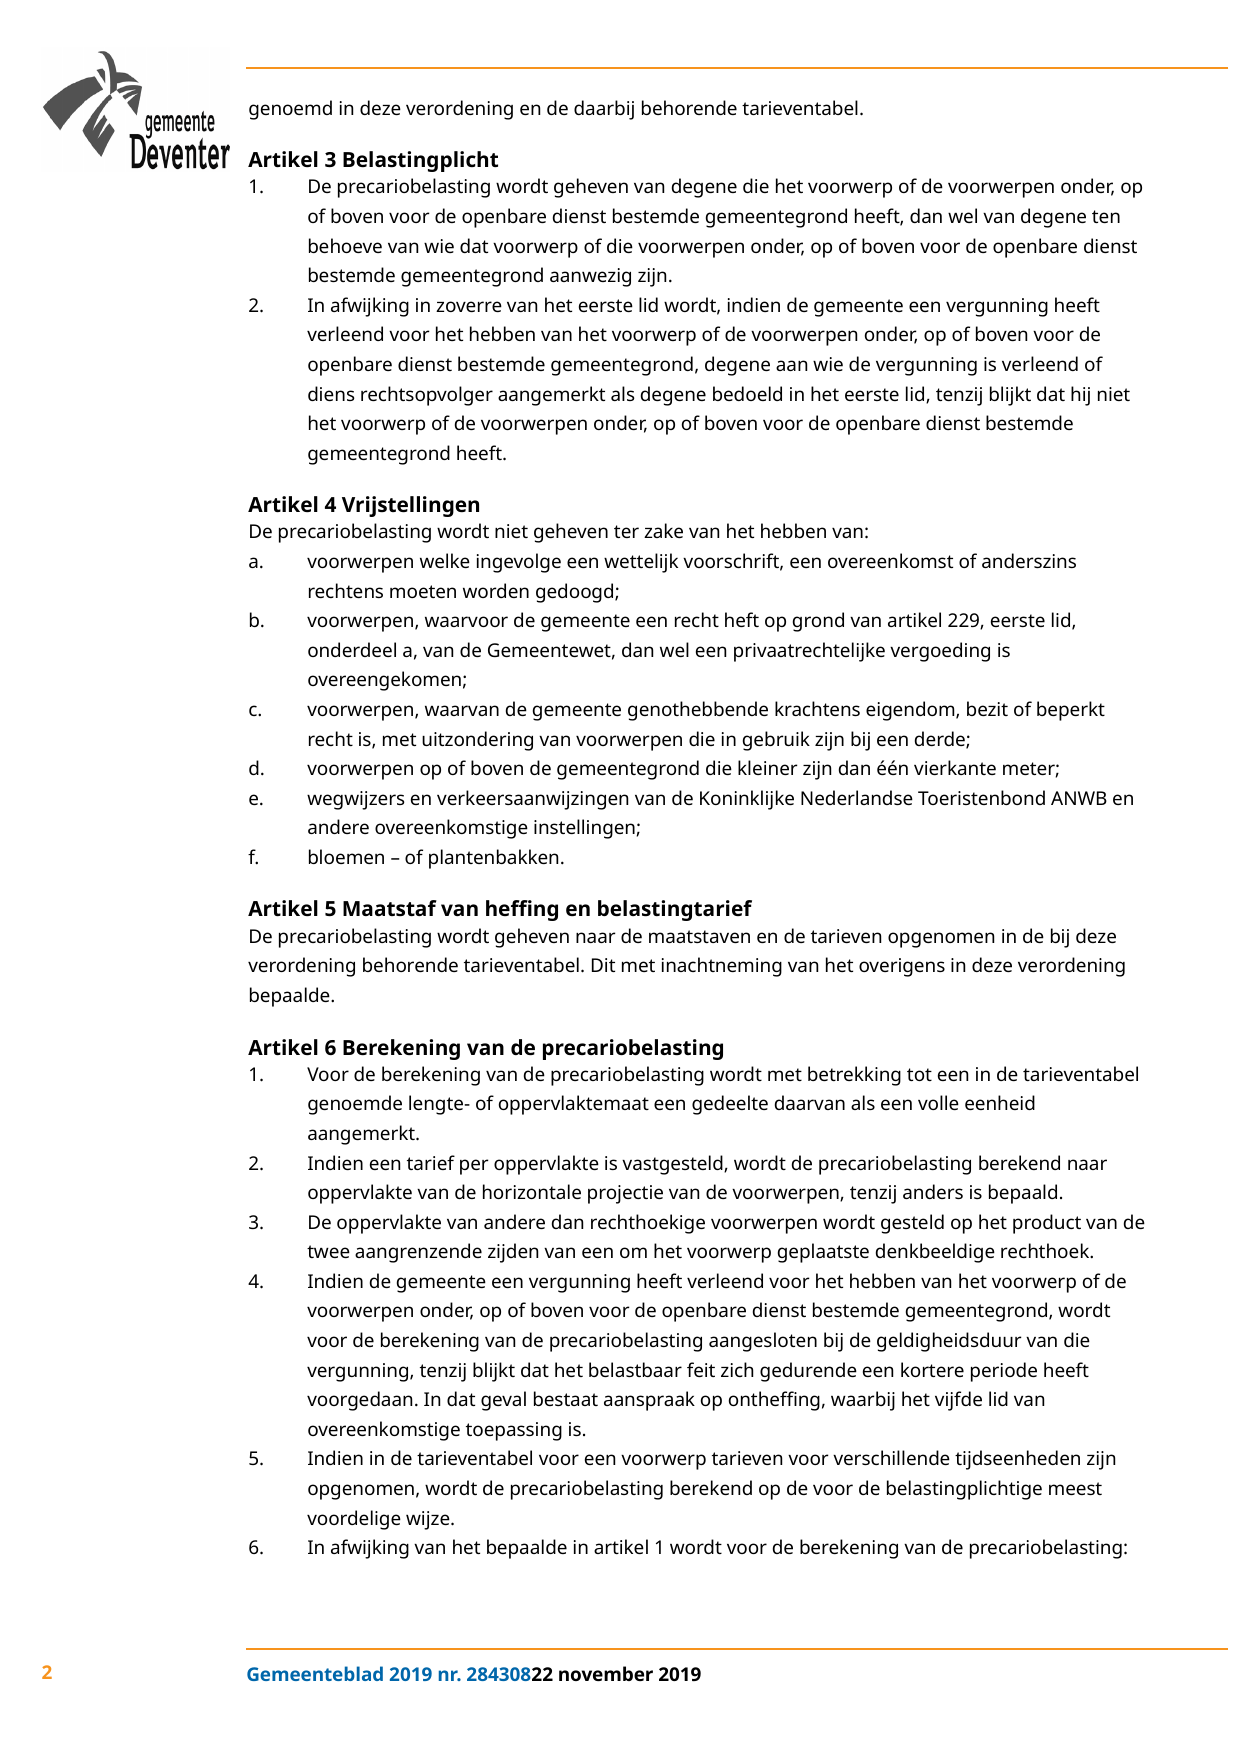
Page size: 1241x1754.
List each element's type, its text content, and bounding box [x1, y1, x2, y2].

list Indien in de tarieventabel voor een voorwerp tarieven voor verschillende tijdseenheden zijn opgenomen, wordt de precariobelasting berekend op de voor de belastingplichtige meest voordelige wijze. [248, 1446, 1152, 1531]
list Indien een tarief per oppervlakte is vastgesteld, wordt de precariobelasting berekend naar oppervlakte van de horizontale projectie van de voorwerpen, tenzij anders is bepaald. [248, 1150, 1152, 1205]
list De precariobelasting wordt geheven van degene die het voorwerp of de voorwerpen onder, op of boven voor de openbare dienst bestemde gemeentegrond heeft, dan wel van degene ten behoeve van wie dat voorwerp of die voorwerpen onder, op of boven voor de openbare dienst bestemde gemeentegrond aanwezig zijn. [248, 174, 1152, 288]
text Artikel 6 Berekening van de precariobelasting [248, 1033, 1152, 1061]
picture [41, 47, 231, 172]
list In afwijking in zoverre van het eerste lid wordt, indien de gemeente een vergunning heeft verleend voor het hebben van het voorwerp of de voorwerpen onder, op of boven voor de openbare dienst bestemde gemeentegrond, degene aan wie de vergunning is verleend of diens rechtsopvolger aangemerkt als degene bedoeld in het eerste lid, tenzij blijkt dat hij niet het voorwerp of de voorwerpen onder, op of boven voor de openbare dienst bestemde gemeentegrond heeft. [248, 292, 1152, 466]
text De precariobelasting wordt niet geheven ter zake van het hebben van: [248, 519, 1152, 544]
text Artikel 3 Belastingplicht [248, 145, 1152, 174]
text Artikel 5 Maatstaf van heffing en belastingtarief [248, 894, 1152, 923]
text De precariobelasting wordt geheven naar de maatstaven en de tarieven opgenomen in de bij deze verordening behorende tarieventabel. Dit met inachtneming van het overigens in deze verordening bepaalde. [248, 923, 1152, 1008]
list voorwerpen, waarvoor de gemeente een recht heft op grond van artikel 229, eerste lid, onderdeel a, van de Gemeentewet, dan wel een privaatrechtelijke vergoeding is overeengekomen; [248, 607, 1152, 692]
text Artikel 4 Vrijstellingen [248, 490, 1152, 519]
list In afwijking van het bepaalde in artikel 1 wordt voor de berekening van de precariobelasting: [248, 1534, 1152, 1560]
list wegwijzers en verkeersaanwijzingen van de Koninklijke Nederlandse Toeristenbond ANWB en andere overeenkomstige instellingen; [248, 785, 1152, 840]
list De oppervlakte van andere dan rechthoekige voorwerpen wordt gesteld op het product van de twee aangrenzende zijden van een om het voorwerp geplaatste denkbeeldige rechthoek. [248, 1209, 1152, 1264]
list voorwerpen op of boven de gemeentegrond die kleiner zijn dan één vierkante meter; [248, 755, 1152, 781]
list Indien de gemeente een vergunning heeft verleend voor het hebben van het voorwerp of de voorwerpen onder, op of boven voor de openbare dienst bestemde gemeentegrond, wordt voor de berekening van de precariobelasting aangesloten bij de geldigheidsduur van die vergunning, tenzij blijkt dat het belastbaar feit zich gedurende een kortere periode heeft voorgedaan. In dat geval bestaat aanspraak op ontheffing, waarbij het vijfde lid van overeenkomstige toepassing is. [248, 1268, 1152, 1442]
list voorwerpen welke ingevolge een wettelijk voorschrift, een overeenkomst of anderszins rechtens moeten worden gedoogd; [248, 548, 1152, 604]
text genoemd in deze verordening en de daarbij behorende tarieventabel. [248, 95, 1152, 121]
list bloemen – of plantenbakken. [248, 844, 1152, 870]
list voorwerpen, waarvan de gemeente genothebbende krachtens eigendom, bezit of beperkt recht is, met uitzondering van voorwerpen die in gebruik zijn bij een derde; [248, 696, 1152, 752]
list Voor de berekening van de precariobelasting wordt met betrekking tot een in de tarieventabel genoemde lengte- of oppervlaktemaat een gedeelte daarvan als een volle eenheid aangemerkt. [248, 1061, 1152, 1146]
